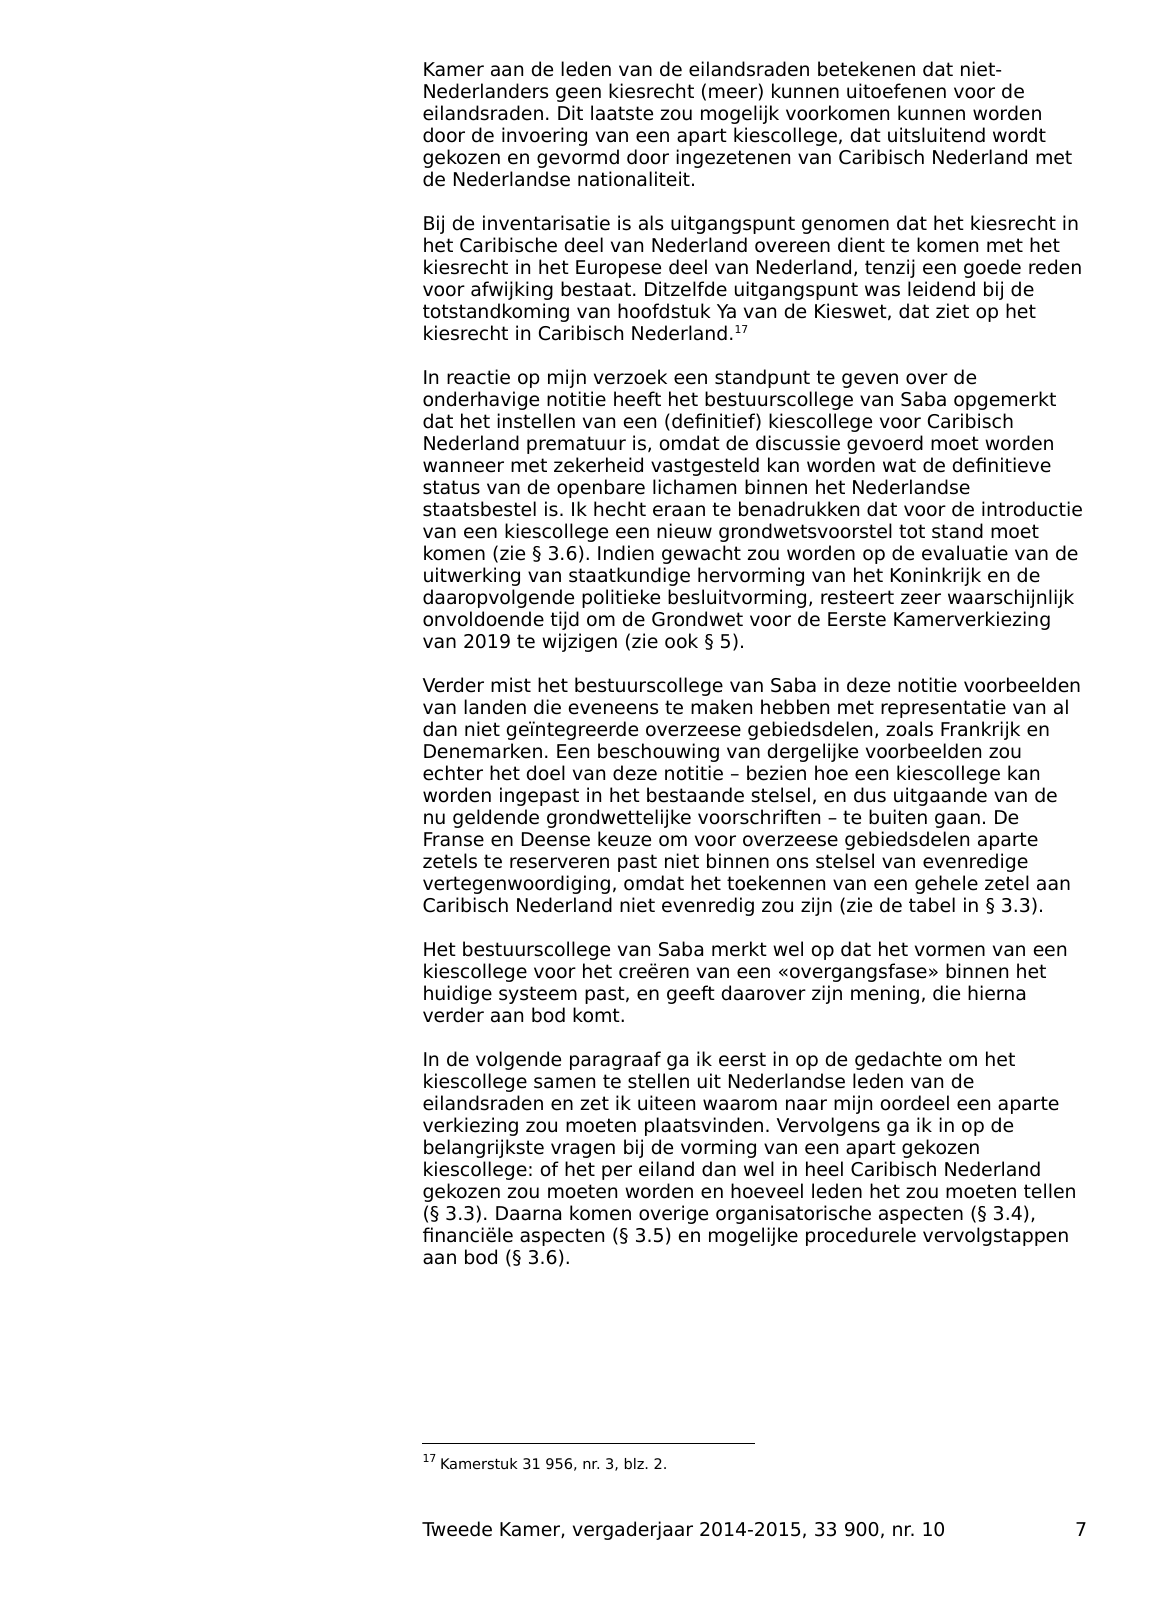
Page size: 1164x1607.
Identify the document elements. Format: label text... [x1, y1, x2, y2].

text In reactie op mijn verzoek een standpunt te geven over de onderhavige notitie heeft het bestuurscollege van Saba opgemerkt dat het instellen van een (definitief) kiescollege voor Caribisch Nederland prematuur is, omdat de discussie gevoerd moet worden wanneer met zekerheid vastgesteld kan worden wat de definitieve status van de openbare lichamen binnen het Nederlandse staatsbestel is. Ik hecht eraan te benadrukken dat voor de introductie van een kiescollege een nieuw grondwetsvoorstel tot stand moet komen (zie § 3.6). Indien gewacht zou worden op de evaluatie van de uitwerking van staatkundige hervorming van het Koninkrijk en de daaropvolgende politieke besluitvorming, resteert zeer waarschijnlijk onvoldoende tijd om de Grondwet voor de Eerste Kamerverkiezing van 2019 te wijzigen (zie ook § 5). [422, 367, 1087, 653]
text Kamer aan de leden van de eilandsraden betekenen dat niet-Nederlanders geen kiesrecht (meer) kunnen uitoefenen voor de eilandsraden. Dit laatste zou mogelijk voorkomen kunnen worden door de invoering van een apart kiescollege, dat uitsluitend wordt gekozen en gevormd door ingezetenen van Caribisch Nederland met de Nederlandse nationaliteit. [422, 59, 1087, 191]
text Kamerstuk 31 956, nr. 3, blz. 2. [422, 1452, 1087, 1474]
text Bij de inventarisatie is als uitgangspunt genomen dat het kiesrecht in het Caribische deel van Nederland overeen dient te komen met het kiesrecht in het Europese deel van Nederland, tenzij een goede reden voor afwijking bestaat. Ditzelfde uitgangspunt was leidend bij de totstandkoming van hoofdstuk Ya van de Kieswet, dat ziet op het kiesrecht in Caribisch Nederland. [422, 213, 1087, 345]
text In de volgende paragraaf ga ik eerst in op de gedachte om het kiescollege samen te stellen uit Nederlandse leden van de eilandsraden en zet ik uiteen waarom naar mijn oordeel een aparte verkiezing zou moeten plaatsvinden. Vervolgens ga ik in op de belangrijkste vragen bij de vorming van een apart gekozen kiescollege: of het per eiland dan wel in heel Caribisch Nederland gekozen zou moeten worden en hoeveel leden het zou moeten tellen (§ 3.3). Daarna komen overige organisatorische aspecten (§ 3.4), financiële aspecten (§ 3.5) en mogelijke procedurele vervolgstappen aan bod (§ 3.6). [422, 1049, 1087, 1269]
text Verder mist het bestuurscollege van Saba in deze notitie voorbeelden van landen die eveneens te maken hebben met representatie van al dan niet geïntegreerde overzeese gebiedsdelen, zoals Frankrijk en Denemarken. Een beschouwing van dergelijke voorbeelden zou echter het doel van deze notitie – bezien hoe een kiescollege kan worden ingepast in het bestaande stelsel, en dus uitgaande van de nu geldende grondwettelijke voorschriften – te buiten gaan. De Franse en Deense keuze om voor overzeese gebiedsdelen aparte zetels te reserveren past niet binnen ons stelsel van evenredige vertegenwoordiging, omdat het toekennen van een gehele zetel aan Caribisch Nederland niet evenredig zou zijn (zie de tabel in § 3.3). [422, 675, 1087, 917]
text Het bestuurscollege van Saba merkt wel op dat het vormen van een kiescollege voor het creëren van een «overgangsfase» binnen het huidige systeem past, en geeft daarover zijn mening, die hierna verder aan bod komt. [422, 939, 1087, 1027]
